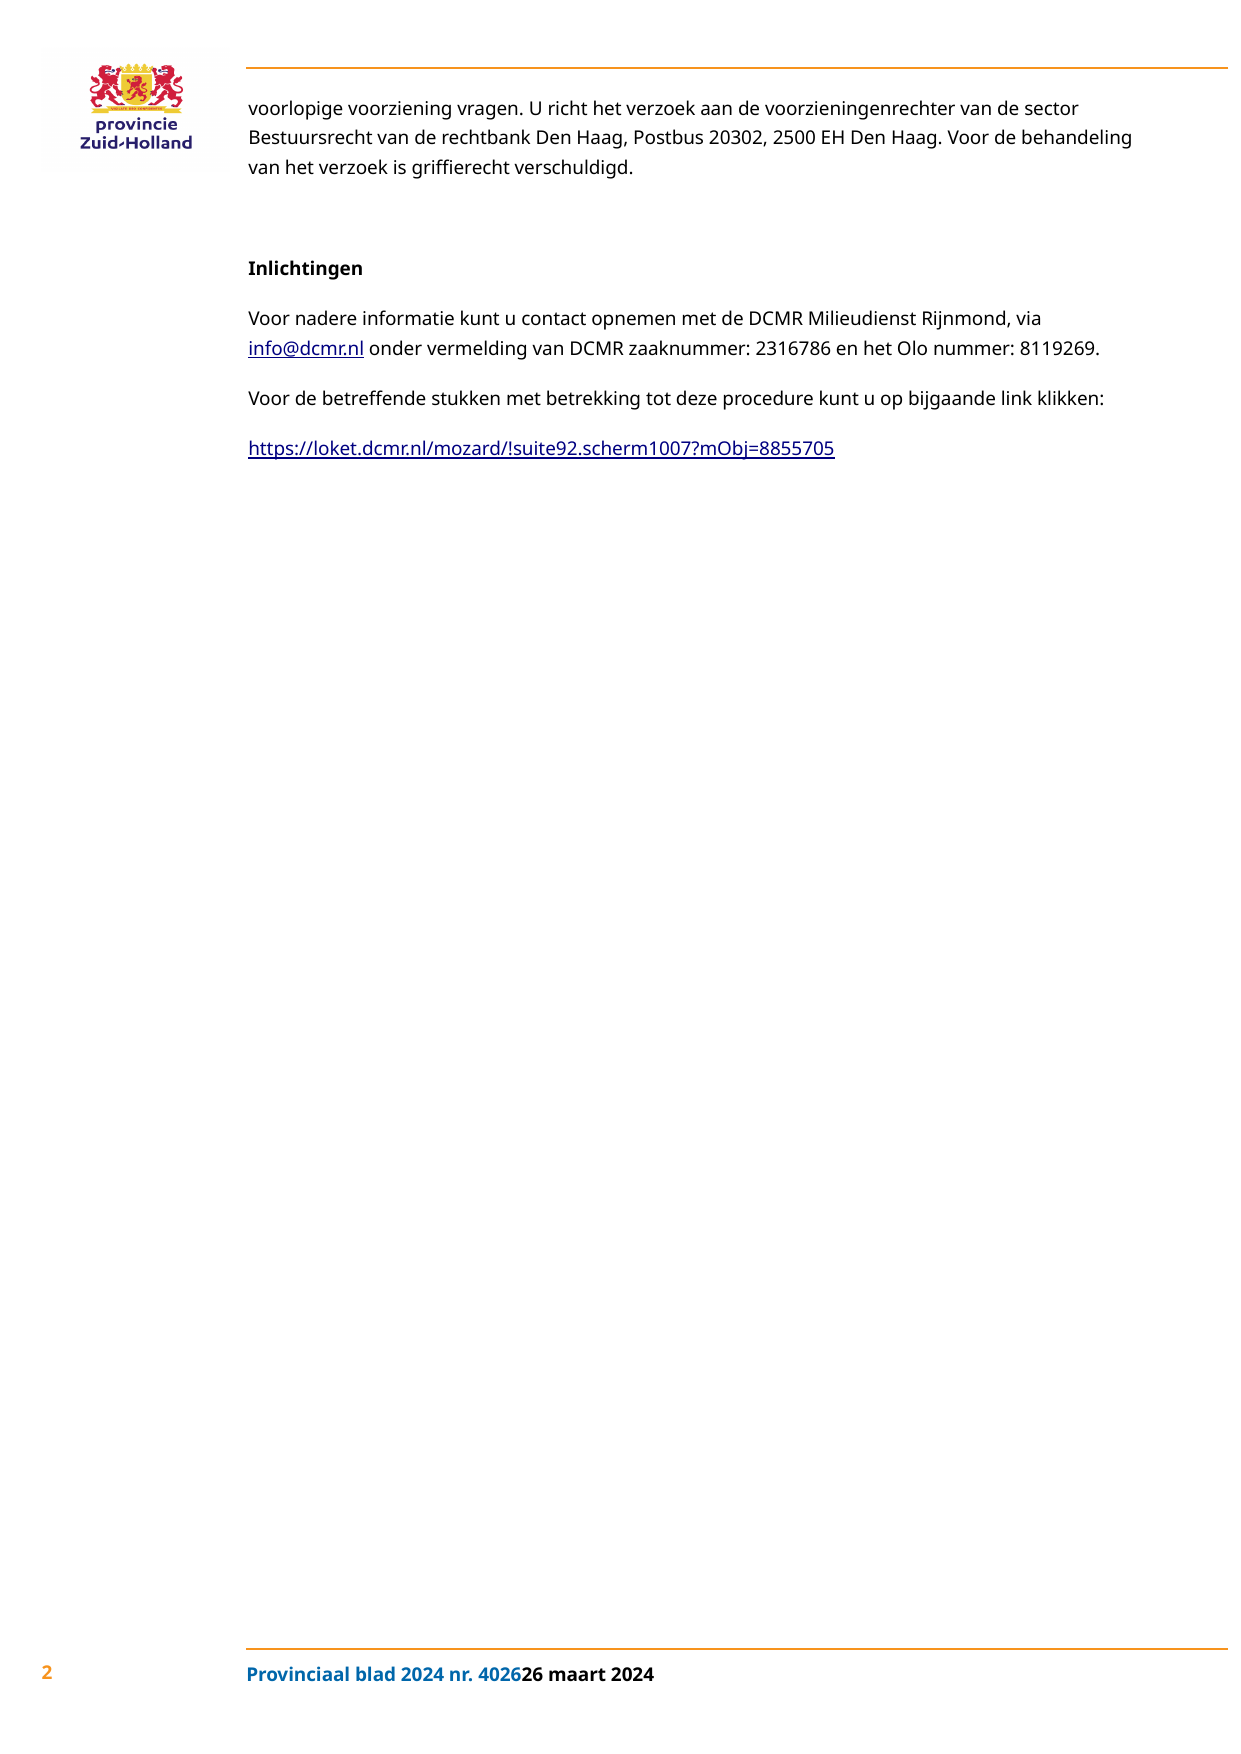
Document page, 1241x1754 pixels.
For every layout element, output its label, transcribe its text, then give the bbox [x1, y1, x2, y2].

text Voor nadere informatie kunt u contact opnemen met de DCMR Milieudienst Rijnmond, via info@dcmr.nl onder vermelding van DCMR zaaknummer: 2316786 en het Olo nummer: 8119269. [248, 305, 1152, 361]
text voorlopige voorziening vragen. U richt het verzoek aan de voorzieningenrechter van de sector Bestuursrecht van de rechtbank Den Haag, Postbus 20302, 2500 EH Den Haag. Voor de behandeling van het verzoek is griffierecht verschuldigd. [248, 95, 1152, 180]
picture [41, 47, 231, 172]
text https://loket.dcmr.nl/mozard/!suite92.scherm1007?mObj=8855705 [248, 436, 1152, 461]
text Inlichtingen [248, 255, 1152, 281]
text Voor de betreffende stukken met betrekking tot deze procedure kunt u op bijgaande link klikken: [248, 385, 1152, 411]
